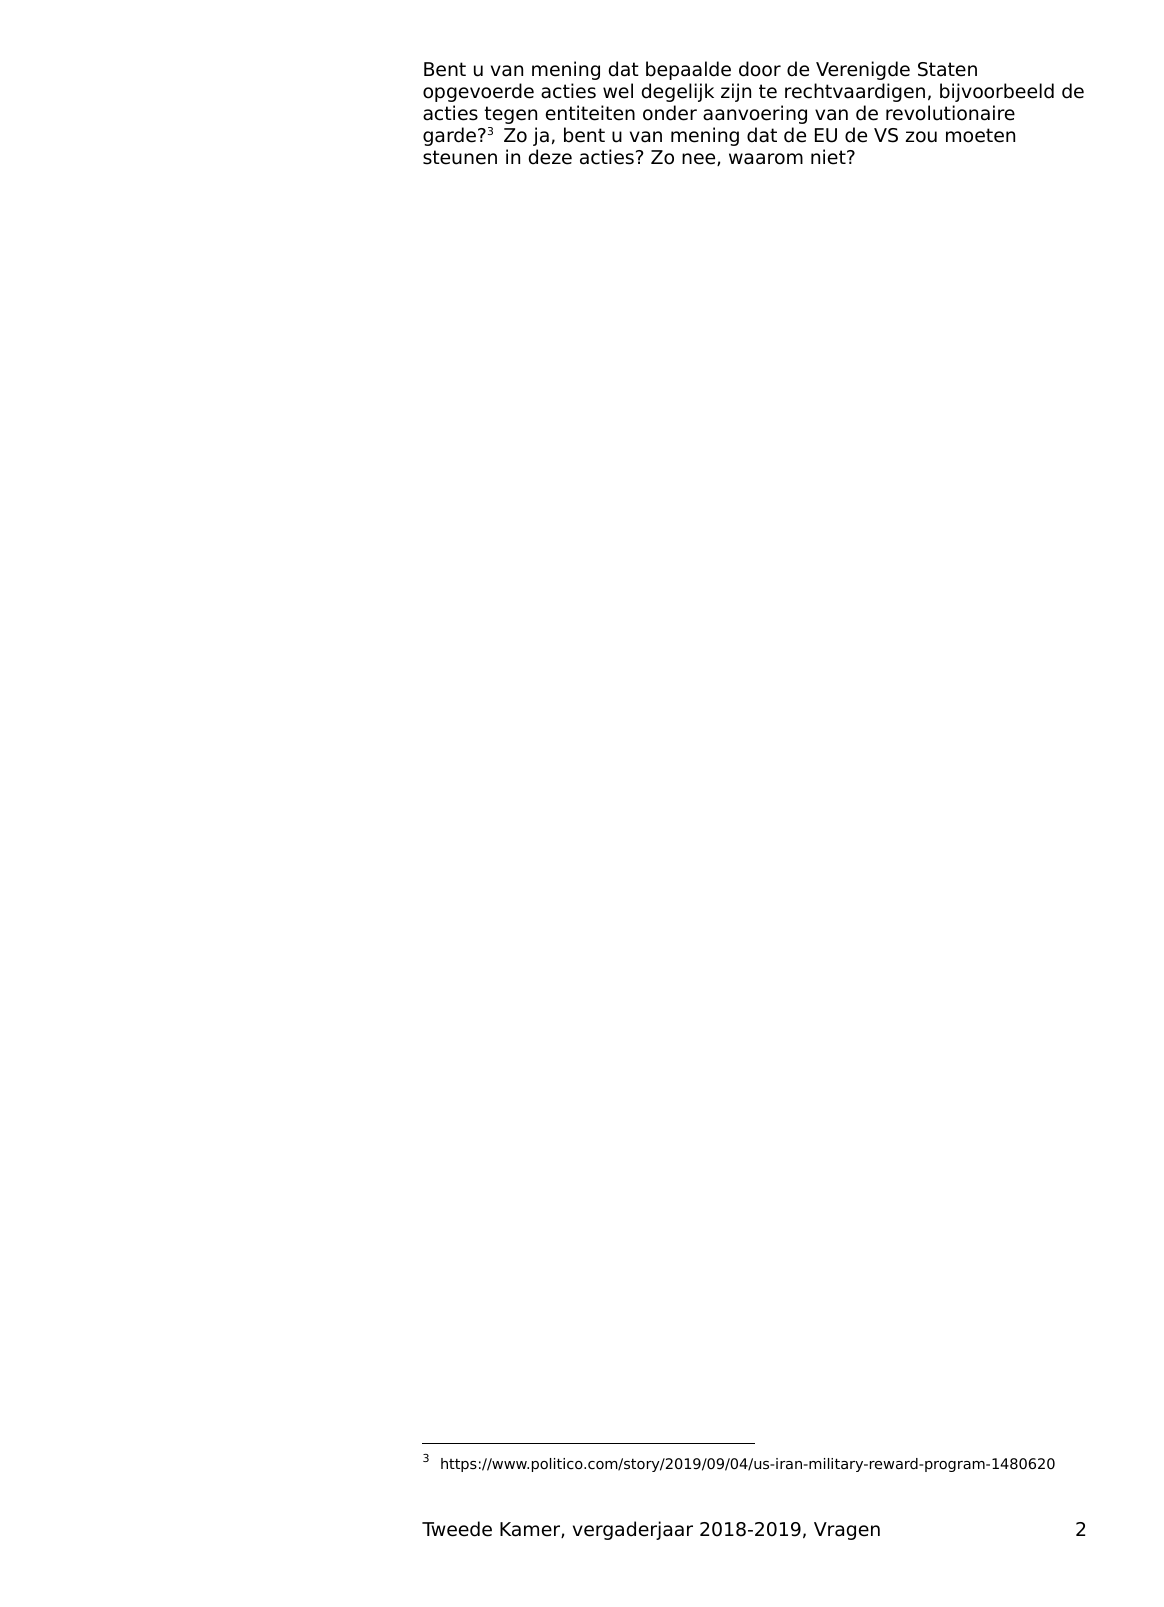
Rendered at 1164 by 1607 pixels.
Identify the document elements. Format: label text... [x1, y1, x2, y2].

text Bent u van mening dat bepaalde door de Verenigde Staten opgevoerde acties wel degelijk zijn te rechtvaardigen, bijvoorbeeld de acties tegen entiteiten onder aanvoering van de revolutionaire garde? Zo ja, bent u van mening dat de EU de VS zou moeten steunen in deze acties? Zo nee, waarom niet? [422, 59, 1087, 169]
text https://www.politico.com/story/2019/09/04/us-iran-military-reward-program-1480620 [422, 1452, 1087, 1474]
